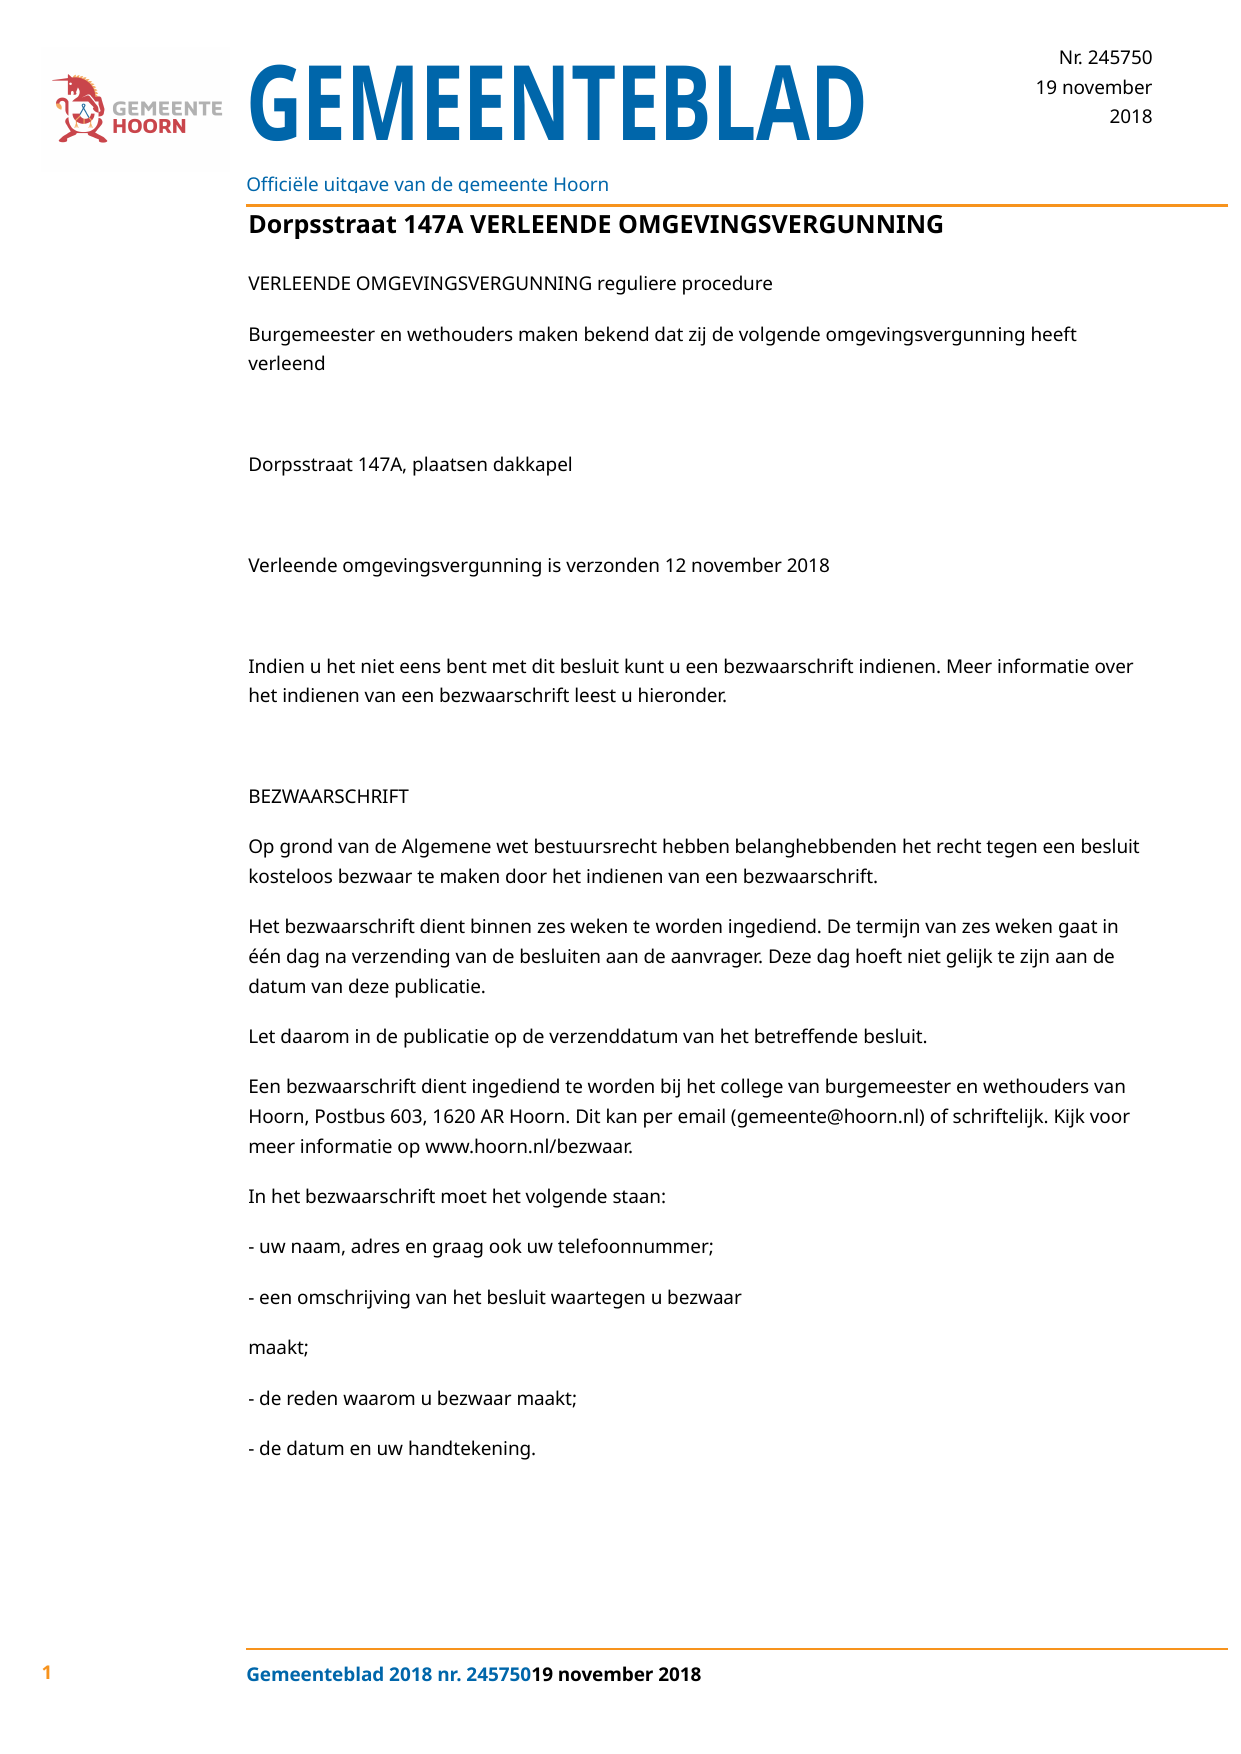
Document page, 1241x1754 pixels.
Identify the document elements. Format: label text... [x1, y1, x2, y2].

text Indien u het niet eens bent met dit besluit kunt u een bezwaarschrift indienen. Meer informatie over het indienen van een bezwaarschrift leest u hieronder. [248, 653, 1152, 708]
text BEZWAARSCHRIFT [248, 783, 1152, 809]
text Verleende omgevingsvergunning is verzonden 12 november 2018 [248, 552, 1152, 578]
text maakt; [248, 1334, 1152, 1360]
text Een bezwaarschrift dient ingediend te worden bij het college van burgemeester en wethouders van Hoorn, Postbus 603, 1620 AR Hoorn. Dit kan per email (gemeente@hoorn.nl) of schriftelijk. Kijk voor meer informatie op www.hoorn.nl/bezwaar. [248, 1074, 1152, 1158]
text - de reden waarom u bezwaar maakt; [248, 1385, 1152, 1411]
text In het bezwaarschrift moet het volgende staan: [248, 1183, 1152, 1209]
text Dorpsstraat 147A, plaatsen dakkapel [248, 451, 1152, 477]
picture [41, 47, 231, 172]
text VERLEENDE OMGEVINGSVERGUNNING reguliere procedure [248, 270, 1152, 296]
text - uw naam, adres en graag ook uw telefoonnummer; [248, 1234, 1152, 1259]
text Op grond van de Algemene wet bestuursrecht hebben belanghebbenden het recht tegen een besluit kosteloos bezwaar te maken door het indienen van een bezwaarschrift. [248, 834, 1152, 889]
text - de datum en uw handtekening. [248, 1435, 1152, 1461]
text Dorpsstraat 147A VERLEENDE OMGEVINGSVERGUNNING [248, 207, 1152, 241]
text - een omschrijving van het besluit waartegen u bezwaar [248, 1284, 1152, 1310]
text Het bezwaarschrift dient binnen zes weken te worden ingediend. De termijn van zes weken gaat in één dag na verzending van de besluiten aan de aanvrager. Deze dag hoeft niet gelijk te zijn aan de datum van deze publicatie. [248, 914, 1152, 998]
text Let daarom in de publicatie op de verzenddatum van het betreffende besluit. [248, 1023, 1152, 1049]
text Burgemeester en wethouders maken bekend dat zij de volgende omgevingsvergunning heeft verleend [248, 321, 1152, 376]
